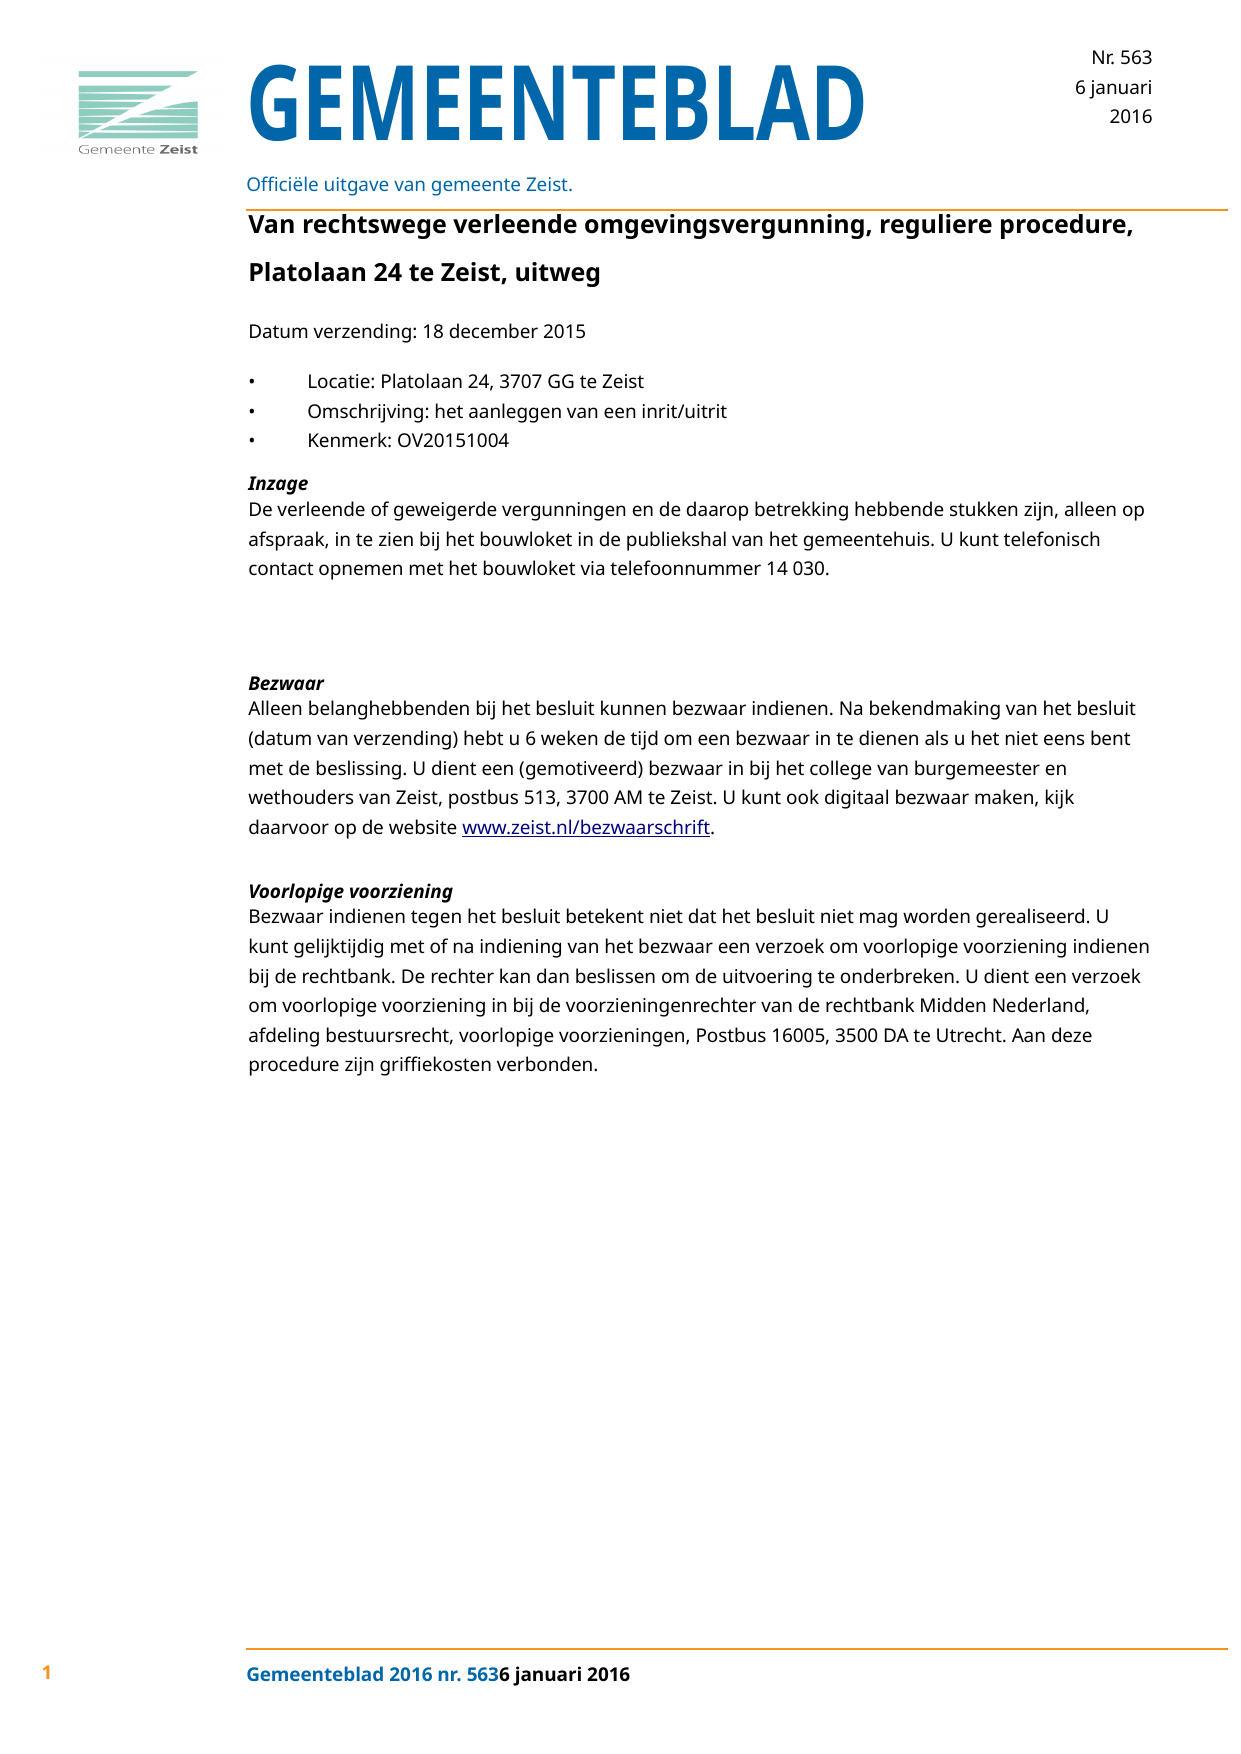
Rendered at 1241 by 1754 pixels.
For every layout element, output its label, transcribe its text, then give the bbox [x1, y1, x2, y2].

text Voorlopige voorziening [248, 878, 1152, 904]
text Bezwaar [248, 670, 1152, 696]
text Alleen belanghebbenden bij het besluit kunnen bezwaar indienen. Na bekendmaking van het besluit (datum van verzending) hebt u 6 weken de tijd om een bezwaar in te dienen als u het niet eens bent met de beslissing. U dient een (gemotiveerd) bezwaar in bij het college van burgemeester en wethouders van Zeist, postbus 513, 3700 AM te Zeist. U kunt ook digitaal bezwaar maken, kijk daarvoor op de website www.zeist.nl/bezwaarschrift. [248, 696, 1152, 840]
text Bezwaar indienen tegen het besluit betekent niet dat het besluit niet mag worden gerealiseerd. U kunt gelijktijdig met of na indiening van het bezwaar een verzoek om voorlopige voorziening indienen bij de rechtbank. De rechter kan dan beslissen om de uitvoering te onderbreken. U dient een verzoek om voorlopige voorziening in bij de voorzieningenrechter van de rechtbank Midden Nederland, afdeling bestuursrecht, voorlopige voorzieningen, Postbus 16005, 3500 DA te Utrecht. Aan deze procedure zijn griffiekosten verbonden. [248, 904, 1152, 1077]
text Datum verzending: 18 december 2015 [248, 318, 1152, 344]
text De verleende of geweigerde vergunningen en de daarop betrekking hebbende stukken zijn, alleen op afspraak, in te zien bij het bouwloket in de publiekshal van het gemeentehuis. U kunt telefonisch contact opnemen met het bouwloket via telefoonnummer 14 030. [248, 496, 1152, 581]
list Kenmerk: OV20151004 [248, 427, 1152, 453]
text Van rechtswege verleende omgevingsvergunning, reguliere procedure, Platolaan 24 te Zeist, uitweg [248, 211, 1152, 288]
list Omschrijving: het aanleggen van een inrit/uitrit [248, 398, 1152, 424]
list Locatie: Platolaan 24, 3707 GG te Zeist [248, 368, 1152, 394]
text Inzage [248, 471, 1152, 496]
picture [41, 47, 231, 172]
